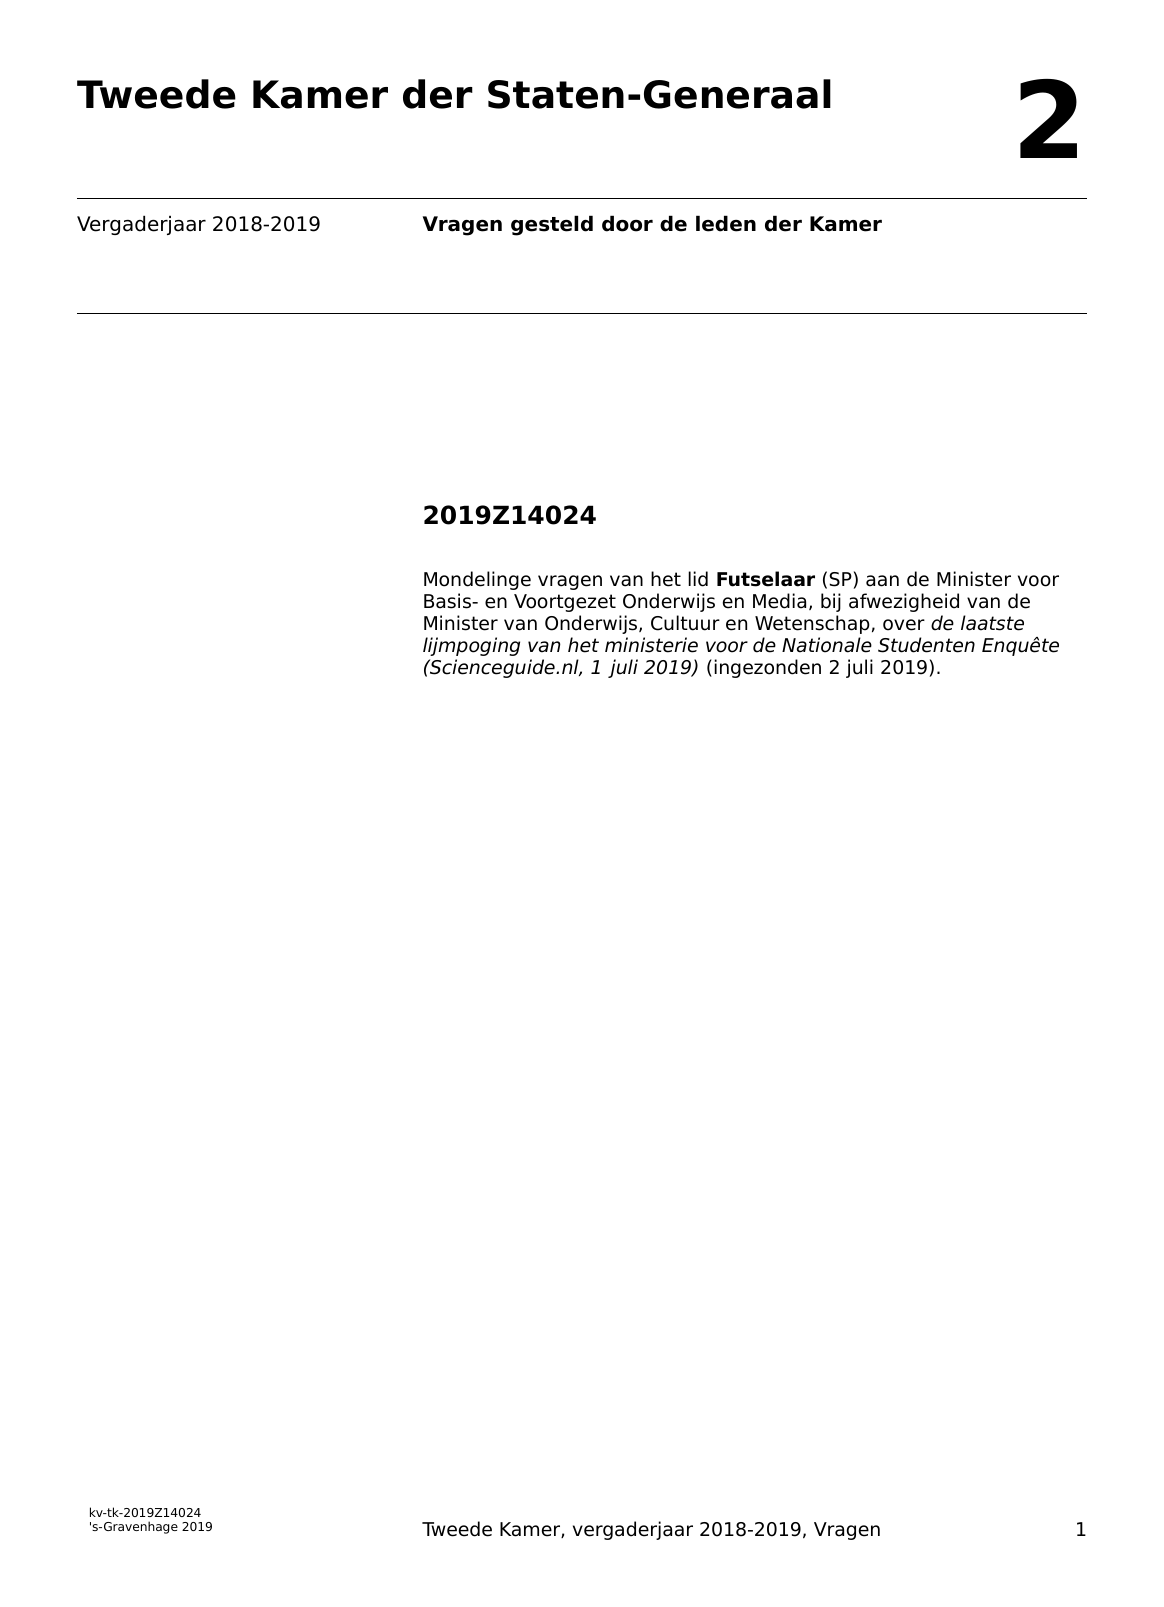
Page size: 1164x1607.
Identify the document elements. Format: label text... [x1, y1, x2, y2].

text 's-Gravenhage 2019 [88, 1520, 323, 1534]
text 2019Z14024 [422, 501, 1087, 531]
table_header Tweede Kamer der Staten-Generaal [77, 59, 886, 198]
table_cell Vergaderjaar 2018-2019 [77, 199, 422, 313]
table_header 2 [886, 59, 1087, 198]
text Mondelinge vragen van het lid Futselaar (SP) aan de Minister voor Basis- en Voortgezet Onderwijs en Media, bij afwezigheid van de Minister van Onderwijs, Cultuur en Wetenschap, over de laatste lijmpoging van het ministerie voor de Nationale Studenten Enquête (Scienceguide.nl, 1 juli 2019) (ingezonden 2 juli 2019). [422, 569, 1087, 679]
table_cell Vragen gesteld door de leden der Kamer [422, 199, 1087, 313]
text kv-tk-2019Z14024 [88, 1506, 323, 1520]
